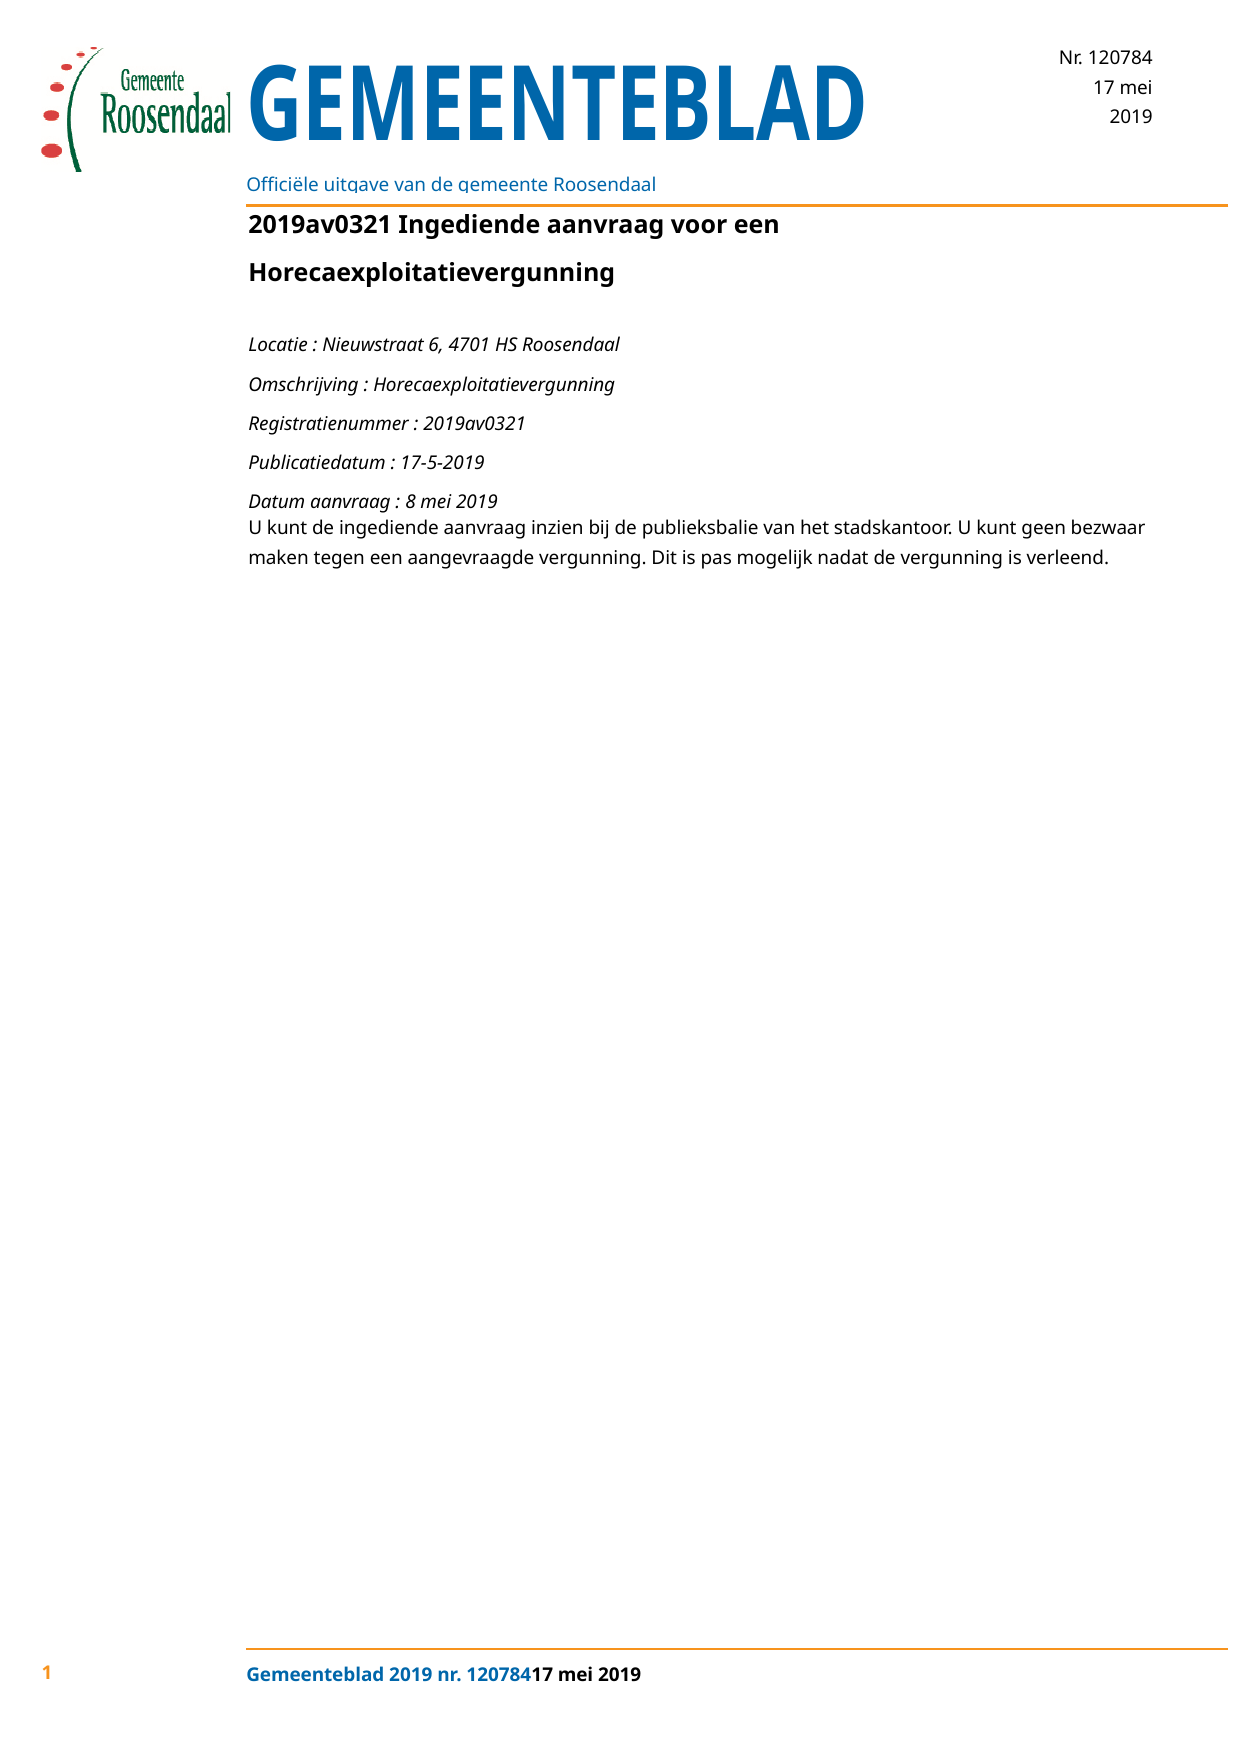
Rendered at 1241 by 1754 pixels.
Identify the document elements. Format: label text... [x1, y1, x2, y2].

text Omschrijving : Horecaexploitatievergunning [248, 371, 1152, 396]
text Datum aanvraag : 8 mei 2019 [248, 488, 1152, 514]
text Publicatiedatum : 17-5-2019 [248, 449, 1152, 475]
picture [41, 47, 231, 172]
text 2019av0321 Ingediende aanvraag voor een Horecaexploitatievergunning [248, 207, 1152, 288]
text U kunt de ingediende aanvraag inzien bij de publieksbalie van het stadskantoor. U kunt geen bezwaar maken tegen een aangevraagde vergunning. Dit is pas mogelijk nadat de vergunning is verleend. [248, 514, 1152, 569]
text Locatie : Nieuwstraat 6, 4701 HS Roosendaal [248, 331, 1152, 357]
text Registratienummer : 2019av0321 [248, 410, 1152, 436]
